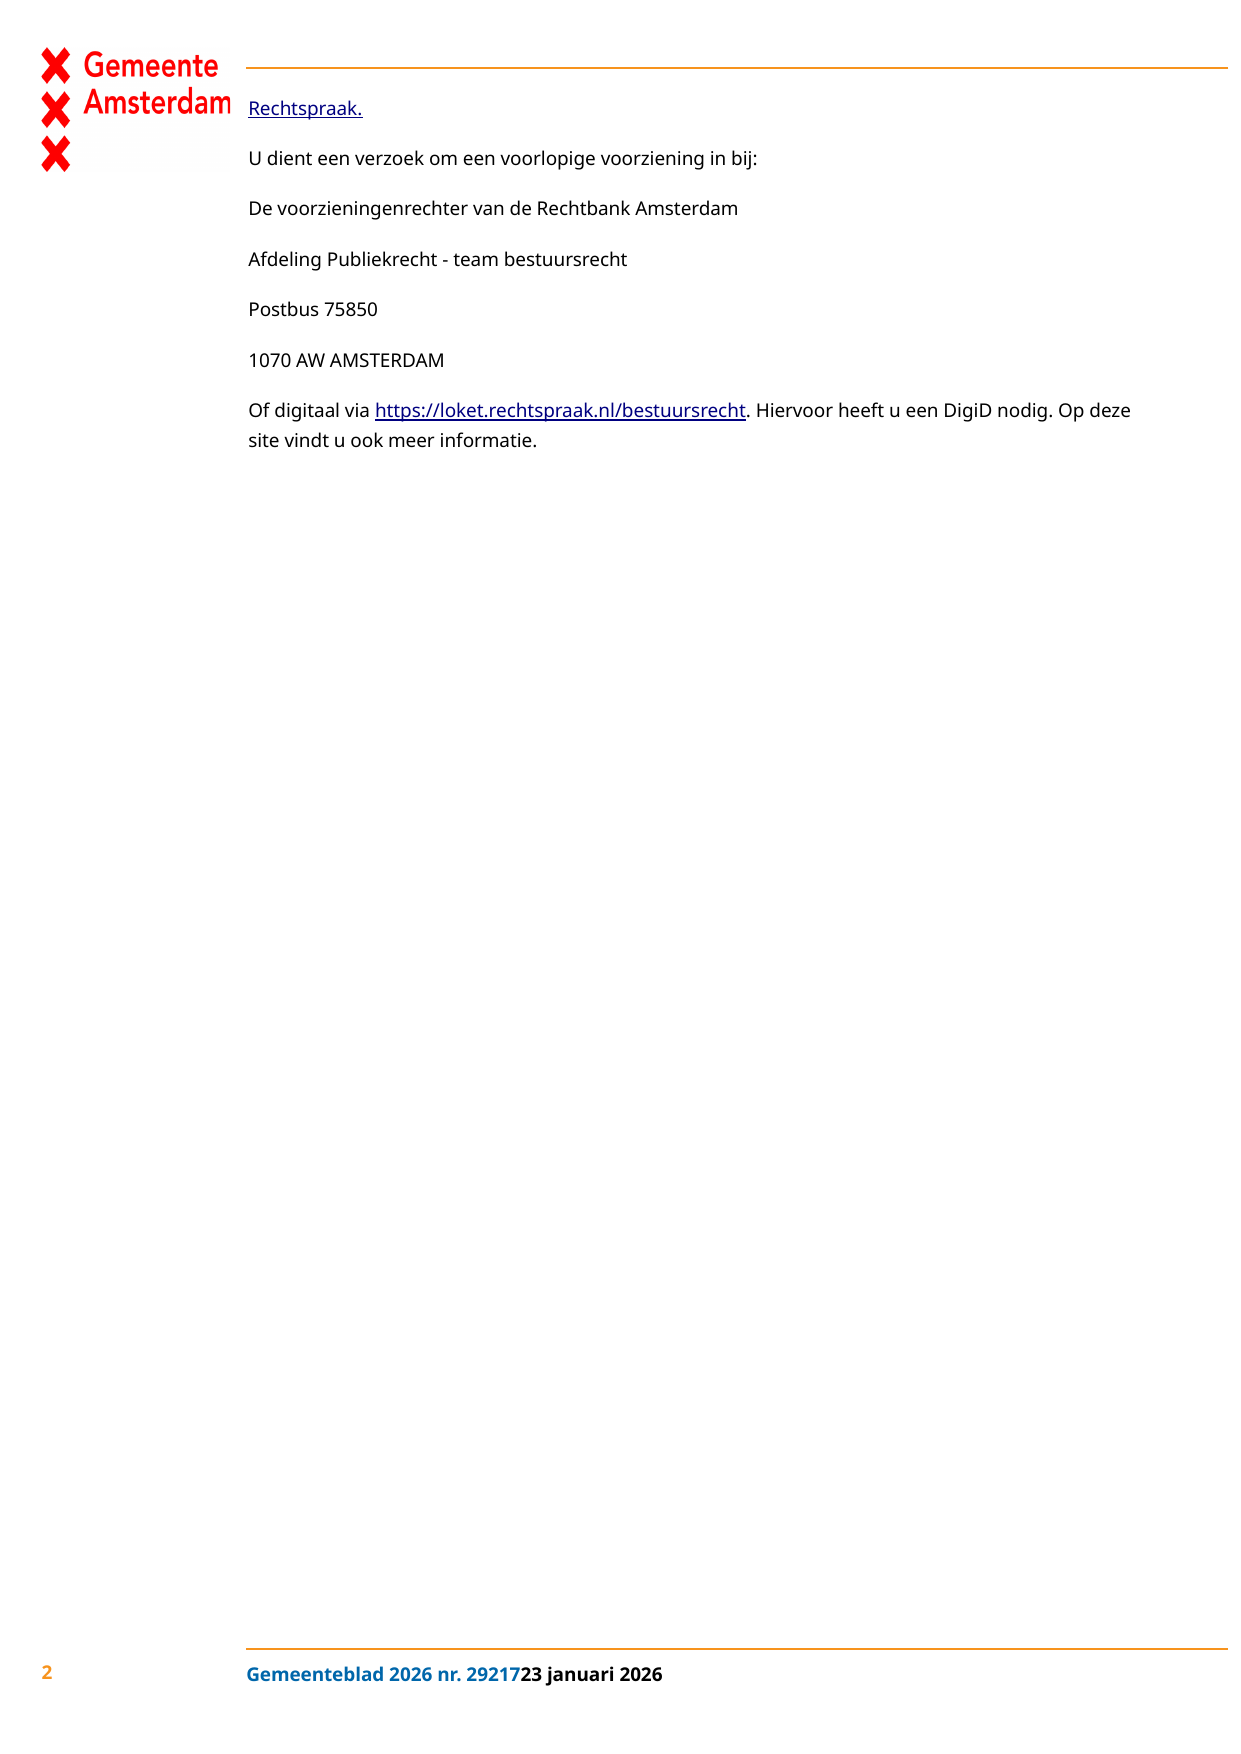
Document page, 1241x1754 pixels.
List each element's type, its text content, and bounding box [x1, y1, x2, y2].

text Rechtspraak. [248, 95, 1152, 121]
text De voorzieningenrechter van de Rechtbank Amsterdam [248, 196, 1152, 221]
text Postbus 75850 [248, 296, 1152, 322]
picture [41, 47, 231, 172]
text Of digitaal via https://loket.rechtspraak.nl/bestuursrecht. Hiervoor heeft u een DigiD nodig. Op deze site vindt u ook meer informatie. [248, 397, 1152, 453]
text 1070 AW AMSTERDAM [248, 347, 1152, 373]
text U dient een verzoek om een voorlopige voorziening in bij: [248, 145, 1152, 171]
text Afdeling Publiekrecht - team bestuursrecht [248, 246, 1152, 272]
